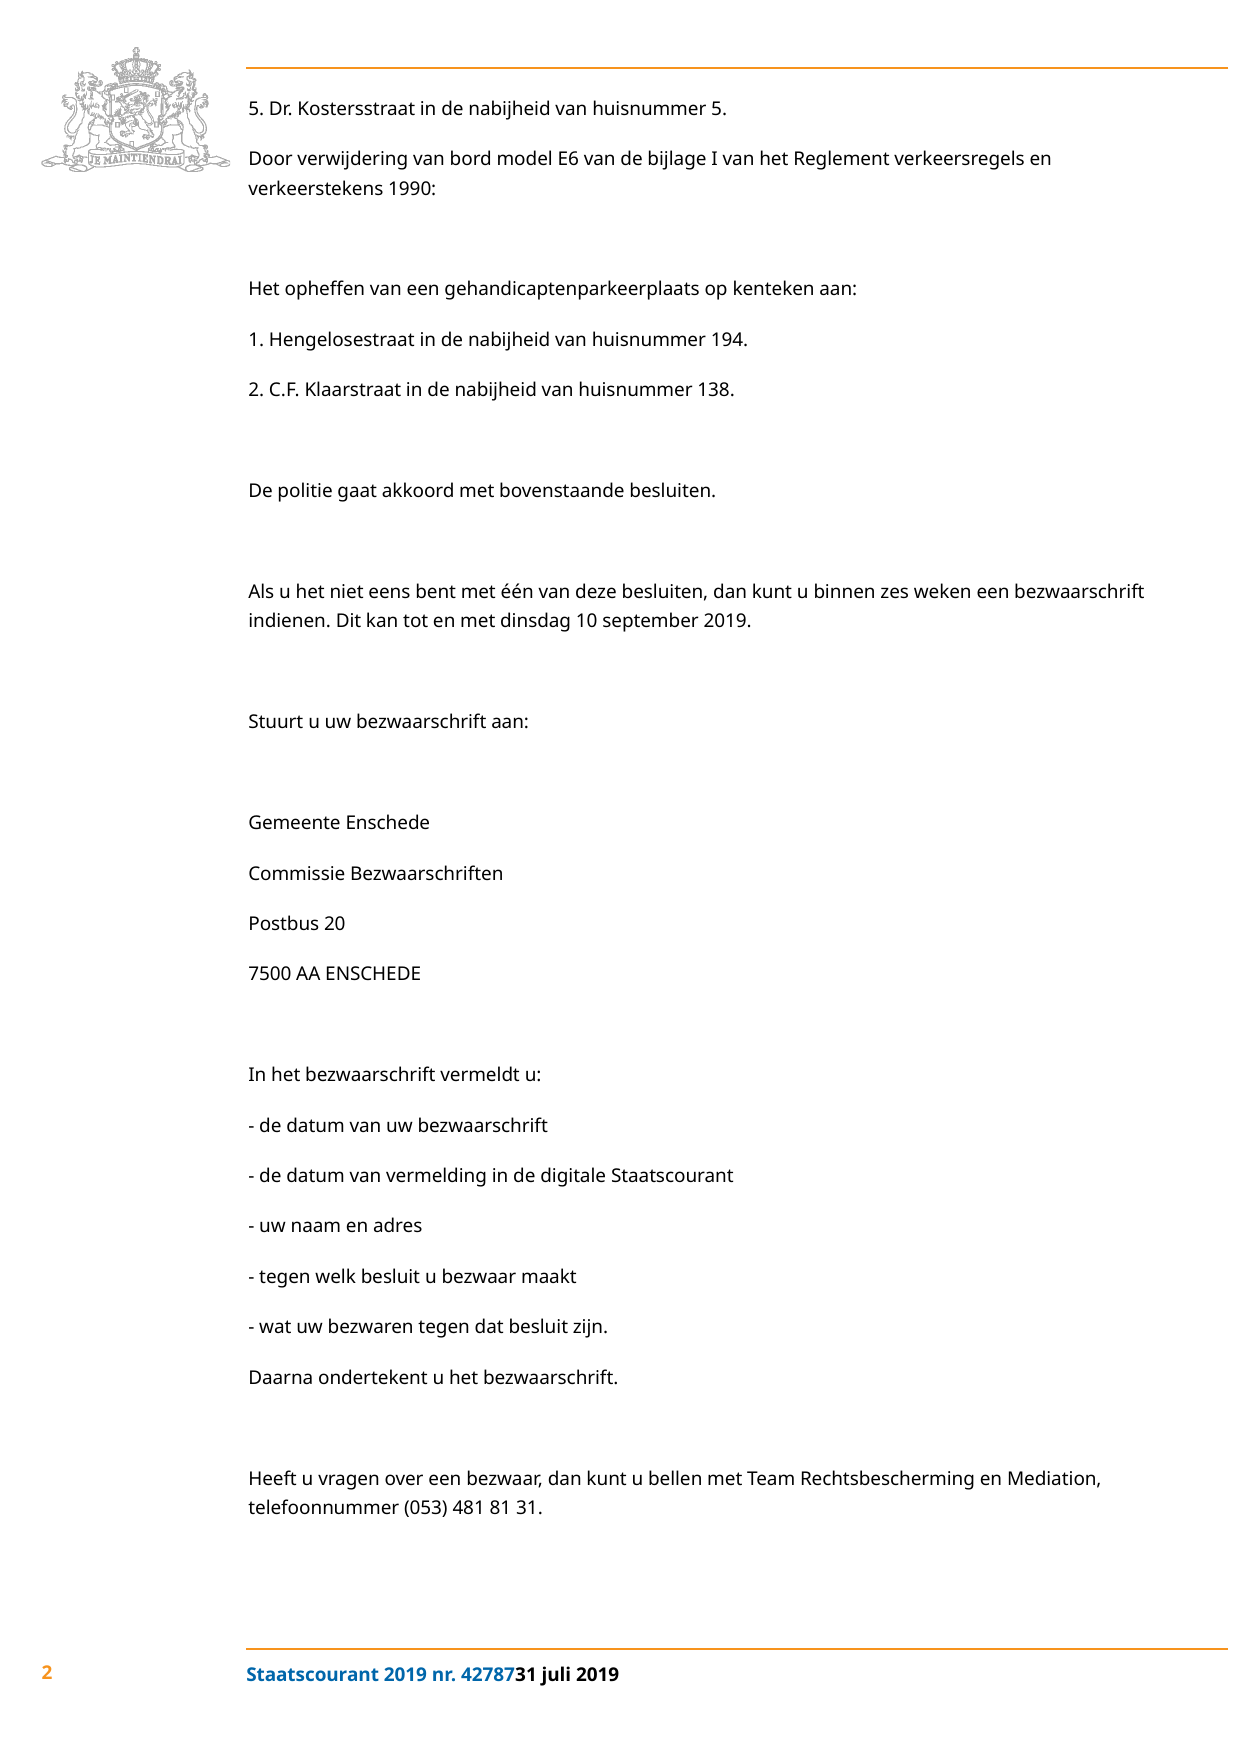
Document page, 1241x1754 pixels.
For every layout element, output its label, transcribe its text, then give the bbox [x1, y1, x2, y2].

text Als u het niet eens bent met één van deze besluiten, dan kunt u binnen zes weken een bezwaarschrift indienen. Dit kan tot en met dinsdag 10 september 2019. [248, 578, 1152, 633]
text - wat uw bezwaren tegen dat besluit zijn. [248, 1313, 1152, 1339]
text Gemeente Enschede [248, 809, 1152, 835]
text Stuurt u uw bezwaarschrift aan: [248, 708, 1152, 734]
text Daarna ondertekent u het bezwaarschrift. [248, 1364, 1152, 1390]
text - uw naam en adres [248, 1213, 1152, 1238]
text In het bezwaarschrift vermeldt u: [248, 1061, 1152, 1087]
text Commissie Bezwaarschriften [248, 860, 1152, 886]
text Door verwijdering van bord model E6 van de bijlage I van het Reglement verkeersregels en verkeerstekens 1990: [248, 145, 1152, 201]
text 2. C.F. Klaarstraat in de nabijheid van huisnummer 138. [248, 376, 1152, 402]
text - tegen welk besluit u bezwaar maakt [248, 1263, 1152, 1289]
text De politie gaat akkoord met bovenstaande besluiten. [248, 477, 1152, 503]
text 1. Hengelosestraat in de nabijheid van huisnummer 194. [248, 326, 1152, 352]
text 5. Dr. Kostersstraat in de nabijheid van huisnummer 5. [248, 95, 1152, 121]
text Het opheffen van een gehandicaptenparkeerplaats op kenteken aan: [248, 276, 1152, 301]
text - de datum van uw bezwaarschrift [248, 1112, 1152, 1138]
text - de datum van vermelding in de digitale Staatscourant [248, 1162, 1152, 1188]
text 7500 AA ENSCHEDE [248, 961, 1152, 986]
text Heeft u vragen over een bezwaar, dan kunt u bellen met Team Rechtsbescherming en Mediation, telefoonnummer (053) 481 81 31. [248, 1465, 1152, 1520]
text Postbus 20 [248, 910, 1152, 936]
picture [41, 47, 231, 172]
